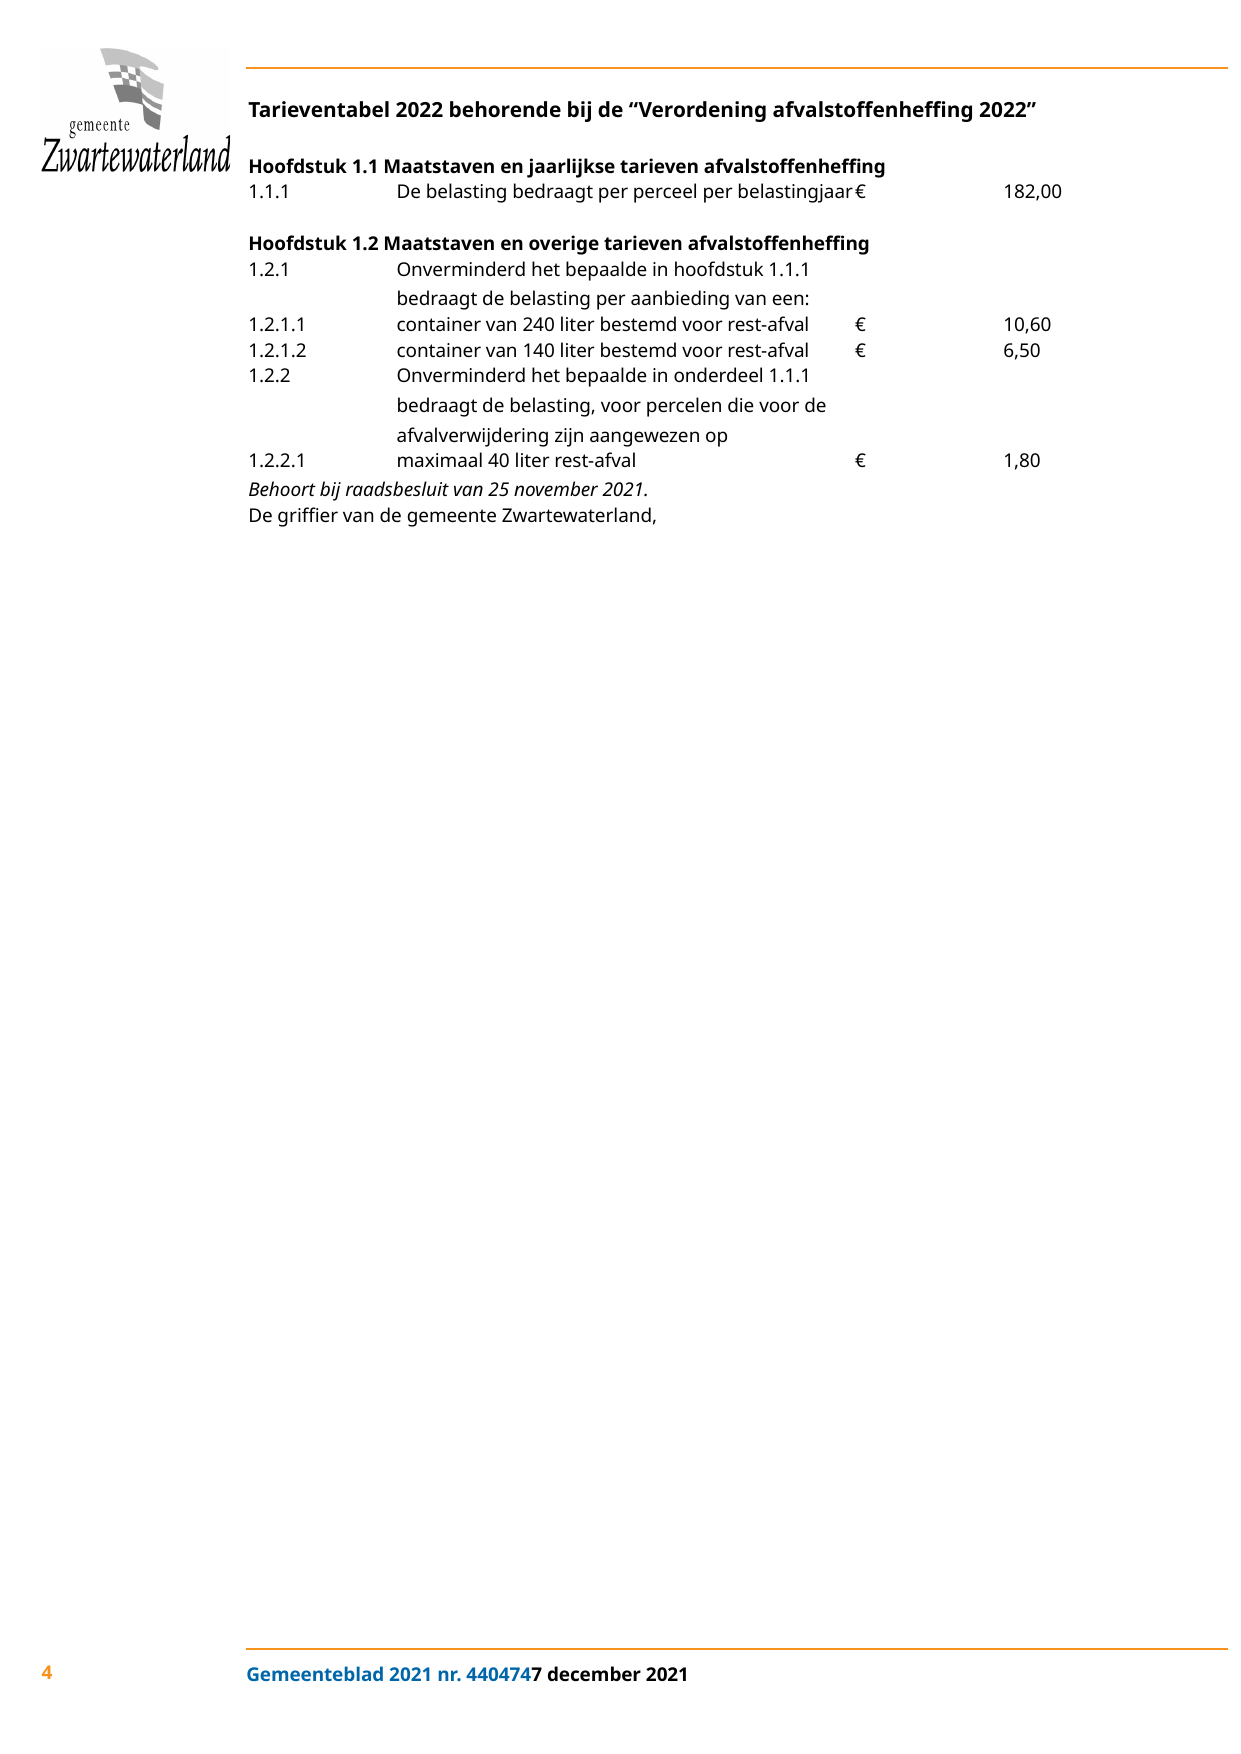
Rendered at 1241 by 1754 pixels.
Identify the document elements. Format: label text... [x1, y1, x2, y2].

table_cell Hoofdstuk 1.2 Maatstaven en overige tarieven afvalstoffenheffing [248, 230, 1152, 256]
table_cell 1.2.1.2 [248, 337, 396, 363]
table_cell [1003, 256, 1152, 311]
table_cell maximaal 40 liter rest-afval [396, 448, 855, 473]
table_cell 1,80 [1003, 448, 1152, 473]
table_cell [855, 256, 1003, 311]
table_cell € [855, 448, 1003, 473]
table_cell Onverminderd het bepaalde in hoofdstuk 1.1.1 bedraagt de belasting per aanbieding van een: [396, 256, 855, 311]
table_cell Onverminderd het bepaalde in onderdeel 1.1.1 bedraagt de belasting, voor percelen die voor de afvalverwijdering zijn aangewezen op [396, 363, 855, 448]
table_cell 1.2.2 [248, 363, 396, 448]
text De griffier van de gemeente Zwartewaterland, [248, 502, 1152, 528]
table_cell 1.1.1 [248, 179, 396, 204]
table_cell 1.2.1.1 [248, 311, 396, 337]
table_cell 1.2.1 [248, 256, 396, 311]
table_cell [1003, 363, 1152, 448]
table_cell 6,50 [1003, 337, 1152, 363]
text Behoort bij raadsbesluit van 25 november 2021. [248, 477, 1152, 502]
table_cell De belasting bedraagt per perceel per belastingjaar [396, 179, 855, 204]
table_cell € [855, 311, 1003, 337]
table_cell [248, 205, 396, 230]
table_header Hoofdstuk 1.1 Maatstaven en jaarlijkse tarieven afvalstoffenheffing [248, 153, 1152, 179]
table_cell € [855, 337, 1003, 363]
table_cell [396, 205, 855, 230]
table_cell container van 140 liter bestemd voor rest-afval [396, 337, 855, 363]
text Tarieventabel 2022 behorende bij de “Verordening afvalstoffenheffing 2022” [248, 95, 1152, 123]
table_cell € [855, 179, 1003, 204]
table_cell [1003, 205, 1152, 230]
table_cell [855, 205, 1003, 230]
table_cell 1.2.2.1 [248, 448, 396, 473]
table_cell [855, 363, 1003, 448]
table_cell 182,00 [1003, 179, 1152, 204]
picture [41, 47, 231, 172]
table_cell 10,60 [1003, 311, 1152, 337]
table_cell container van 240 liter bestemd voor rest-afval [396, 311, 855, 337]
